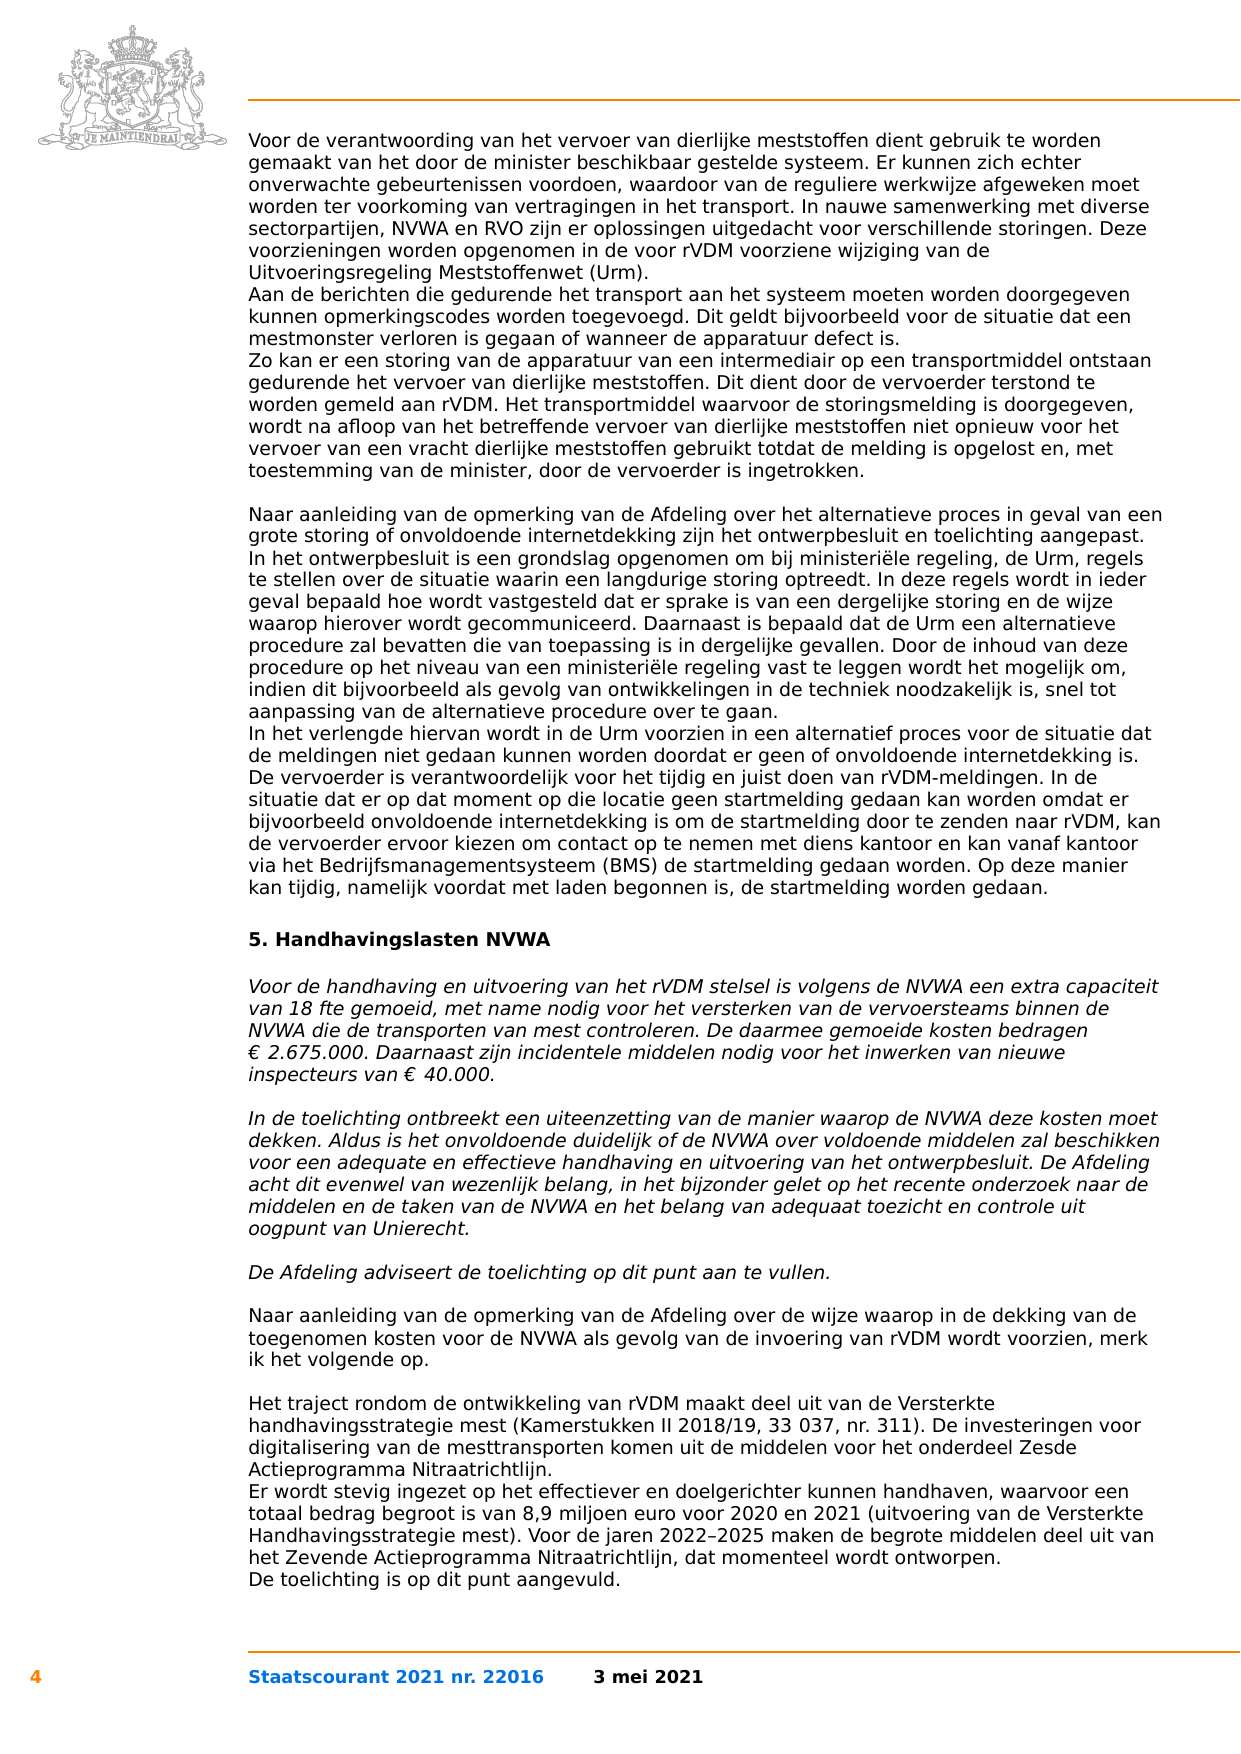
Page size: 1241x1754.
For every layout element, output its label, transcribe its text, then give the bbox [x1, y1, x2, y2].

picture [38, 25, 227, 150]
subtitle 5. Handhavingslasten NVWA [248, 929, 1163, 951]
text Aan de berichten die gedurende het transport aan het systeem moeten worden doorgegeven kunnen opmerkingscodes worden toegevoegd. Dit geldt bijvoorbeeld voor de situatie dat een mestmonster verloren is gegaan of wanneer de apparatuur defect is. [248, 284, 1163, 350]
text Zo kan er een storing van de apparatuur van een intermediair op een transportmiddel ontstaan gedurende het vervoer van dierlijke meststoffen. Dit dient door de vervoerder terstond te worden gemeld aan rVDM. Het transportmiddel waarvoor de storingsmelding is doorgegeven, wordt na afloop van het betreffende vervoer van dierlijke meststoffen niet opnieuw voor het vervoer van een vracht dierlijke meststoffen gebruikt totdat de melding is opgelost en, met toestemming van de minister, door de vervoerder is ingetrokken. [248, 350, 1163, 482]
text Naar aanleiding van de opmerking van de Afdeling over de wijze waarop in de dekking van de toegenomen kosten voor de NVWA als gevolg van de invoering van rVDM wordt voorzien, merk ik het volgende op. [248, 1305, 1163, 1371]
text Het traject rondom de ontwikkeling van rVDM maakt deel uit van de Versterkte handhavingsstrategie mest (Kamerstukken II 2018/19, 33 037, nr. 311). De investeringen voor digitalisering van de mesttransporten komen uit de middelen voor het onderdeel Zesde Actieprogramma Nitraatrichtlijn. [248, 1393, 1163, 1481]
text Er wordt stevig ingezet op het effectiever en doelgerichter kunnen handhaven, waarvoor een totaal bedrag begroot is van 8,9 miljoen euro voor 2020 en 2021 (uitvoering van de Versterkte Handhavingsstrategie mest). Voor de jaren 2022–2025 maken de begrote middelen deel uit van het Zevende Actieprogramma Nitraatrichtlijn, dat momenteel wordt ontworpen. [248, 1481, 1163, 1569]
text Naar aanleiding van de opmerking van de Afdeling over het alternatieve proces in geval van een grote storing of onvoldoende internetdekking zijn het ontwerpbesluit en toelichting aangepast. [248, 503, 1163, 547]
text In het ontwerpbesluit is een grondslag opgenomen om bij ministeriële regeling, de Urm, regels te stellen over de situatie waarin een langdurige storing optreedt. In deze regels wordt in ieder geval bepaald hoe wordt vastgesteld dat er sprake is van een dergelijke storing en de wijze waarop hierover wordt gecommuniceerd. Daarnaast is bepaald dat de Urm een alternatieve procedure zal bevatten die van toepassing is in dergelijke gevallen. Door de inhoud van deze procedure op het niveau van een ministeriële regeling vast te leggen wordt het mogelijk om, indien dit bijvoorbeeld als gevolg van ontwikkelingen in de techniek noodzakelijk is, snel tot aanpassing van de alternatieve procedure over te gaan. [248, 547, 1163, 723]
text In de toelichting ontbreekt een uiteenzetting van de manier waarop de NVWA deze kosten moet dekken. Aldus is het onvoldoende duidelijk of de NVWA over voldoende middelen zal beschikken voor een adequate en effectieve handhaving en uitvoering van het ontwerpbesluit. De Afdeling acht dit evenwel van wezenlijk belang, in het bijzonder gelet op het recente onderzoek naar de middelen en de taken van de NVWA en het belang van adequaat toezicht en controle uit oogpunt van Unierecht. [248, 1108, 1163, 1240]
text In het verlengde hiervan wordt in de Urm voorzien in een alternatief proces voor de situatie dat de meldingen niet gedaan kunnen worden doordat er geen of onvoldoende internetdekking is. De vervoerder is verantwoordelijk voor het tijdig en juist doen van rVDM-meldingen. In de situatie dat er op dat moment op die locatie geen startmelding gedaan kan worden omdat er bijvoorbeeld onvoldoende internetdekking is om de startmelding door te zenden naar rVDM, kan de vervoerder ervoor kiezen om contact op te nemen met diens kantoor en kan vanaf kantoor via het Bedrijfsmanagementsysteem (BMS) de startmelding gedaan worden. Op deze manier kan tijdig, namelijk voordat met laden begonnen is, de startmelding worden gedaan. [248, 723, 1163, 899]
text Voor de handhaving en uitvoering van het rVDM stelsel is volgens de NVWA een extra capaciteit van 18 fte gemoeid, met name nodig voor het versterken van de vervoersteams binnen de NVWA die de transporten van mest controleren. De daarmee gemoeide kosten bedragen € 2.675.000. Daarnaast zijn incidentele middelen nodig voor het inwerken van nieuwe inspecteurs van € 40.000. [248, 976, 1163, 1086]
text De Afdeling adviseert de toelichting op dit punt aan te vullen. [248, 1262, 1163, 1283]
text Voor de verantwoording van het vervoer van dierlijke meststoffen dient gebruik te worden gemaakt van het door de minister beschikbaar gestelde systeem. Er kunnen zich echter onverwachte gebeurtenissen voordoen, waardoor van de reguliere werkwijze afgeweken moet worden ter voorkoming van vertragingen in het transport. In nauwe samenwerking met diverse sectorpartijen, NVWA en RVO zijn er oplossingen uitgedacht voor verschillende storingen. Deze voorzieningen worden opgenomen in de voor rVDM voorziene wijziging van de Uitvoeringsregeling Meststoffenwet (Urm). [248, 130, 1163, 284]
text De toelichting is op dit punt aangevuld. [248, 1569, 1163, 1591]
